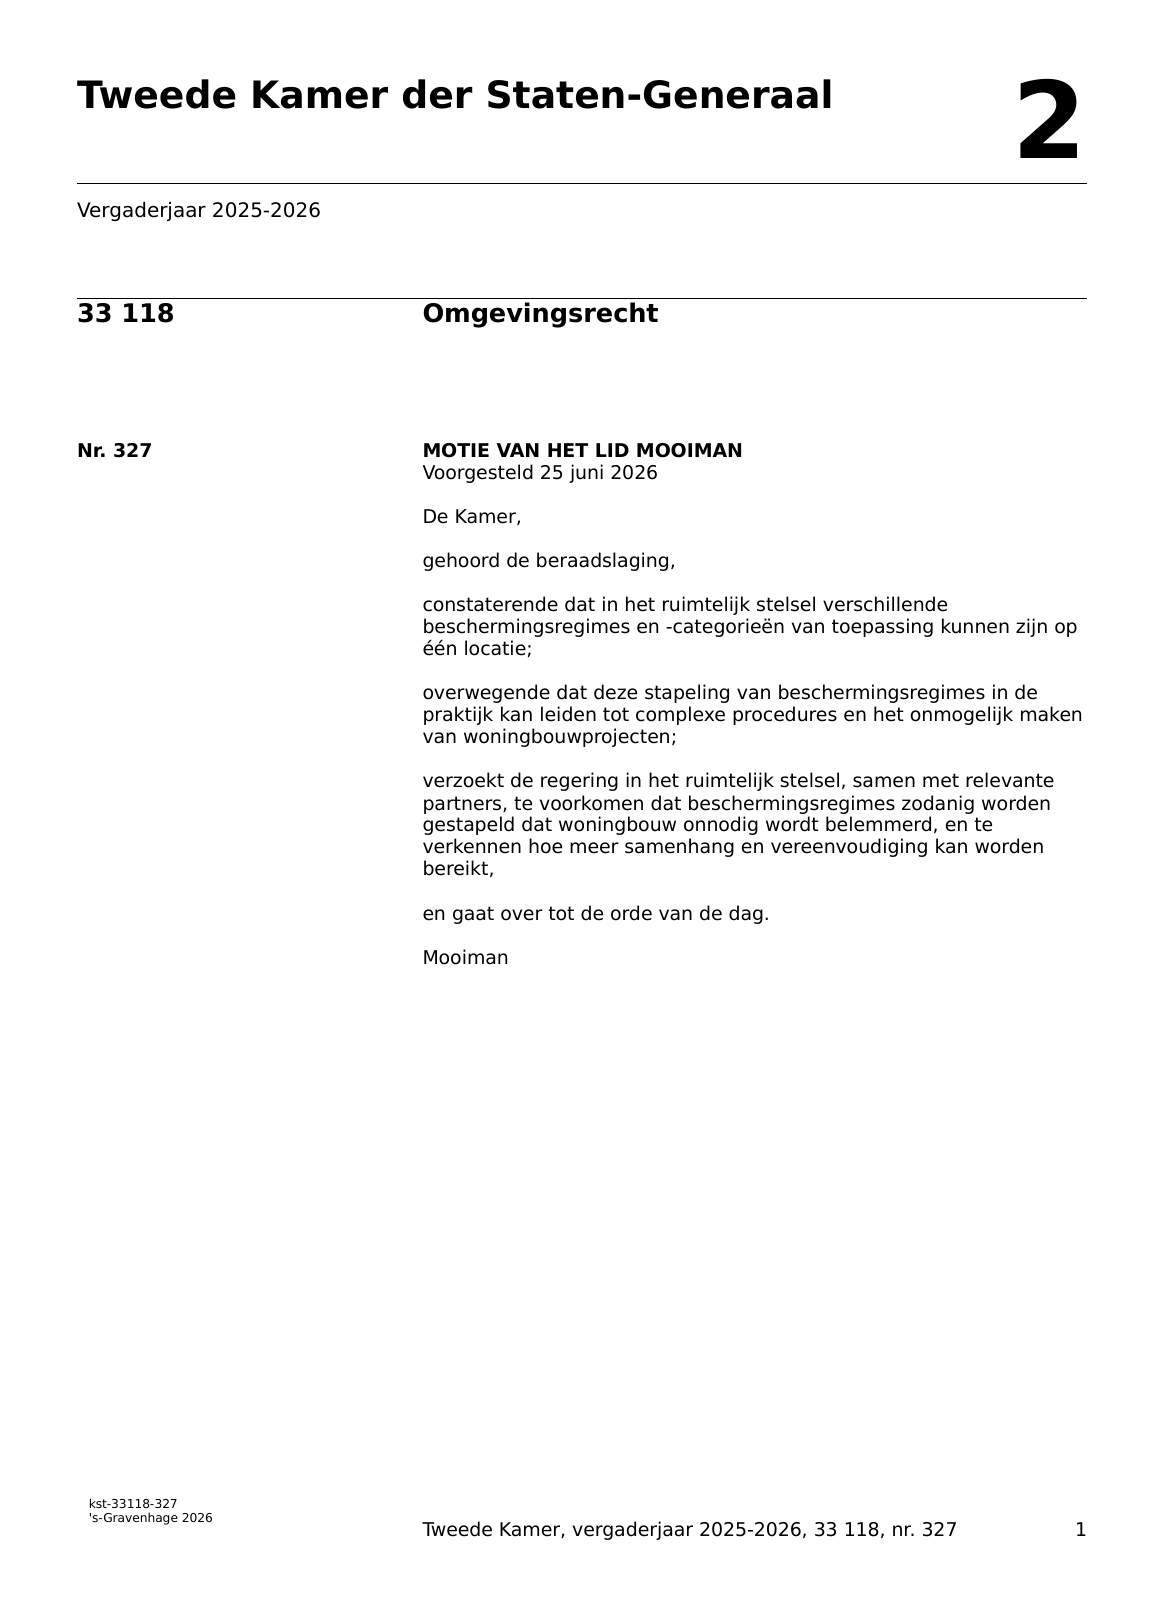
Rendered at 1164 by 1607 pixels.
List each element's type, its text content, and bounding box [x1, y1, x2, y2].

table_header 2 [886, 59, 1087, 183]
subtitle 33 118 Omgevingsrecht [77, 299, 1087, 329]
table_cell Vergaderjaar 2025-2026 [77, 184, 1087, 298]
text gehoord de beraadslaging, [422, 550, 1087, 572]
text constaterende dat in het ruimtelijk stelsel verschillende beschermingsregimes en -categorieën van toepassing kunnen zijn op één locatie; [422, 594, 1087, 660]
text De Kamer, [422, 506, 1087, 528]
table_header Tweede Kamer der Staten-Generaal [77, 59, 886, 183]
subtitle Nr. 327 MOTIE VAN HET LID MOOIMAN [77, 440, 1087, 462]
text verzoekt de regering in het ruimtelijk stelsel, samen met relevante partners, te voorkomen dat beschermingsregimes zodanig worden gestapeld dat woningbouw onnodig wordt belemmerd, en te verkennen hoe meer samenhang en vereenvoudiging kan worden bereikt, [422, 770, 1087, 880]
text kst-33118-327 [88, 1497, 323, 1511]
text Voorgesteld 25 juni 2026 [422, 462, 1087, 484]
text overwegende dat deze stapeling van beschermingsregimes in de praktijk kan leiden tot complexe procedures en het onmogelijk maken van woningbouwprojecten; [422, 682, 1087, 748]
text 's-Gravenhage 2026 [88, 1511, 323, 1525]
text Mooiman [422, 947, 1087, 969]
text en gaat over tot de orde van de dag. [422, 902, 1087, 924]
